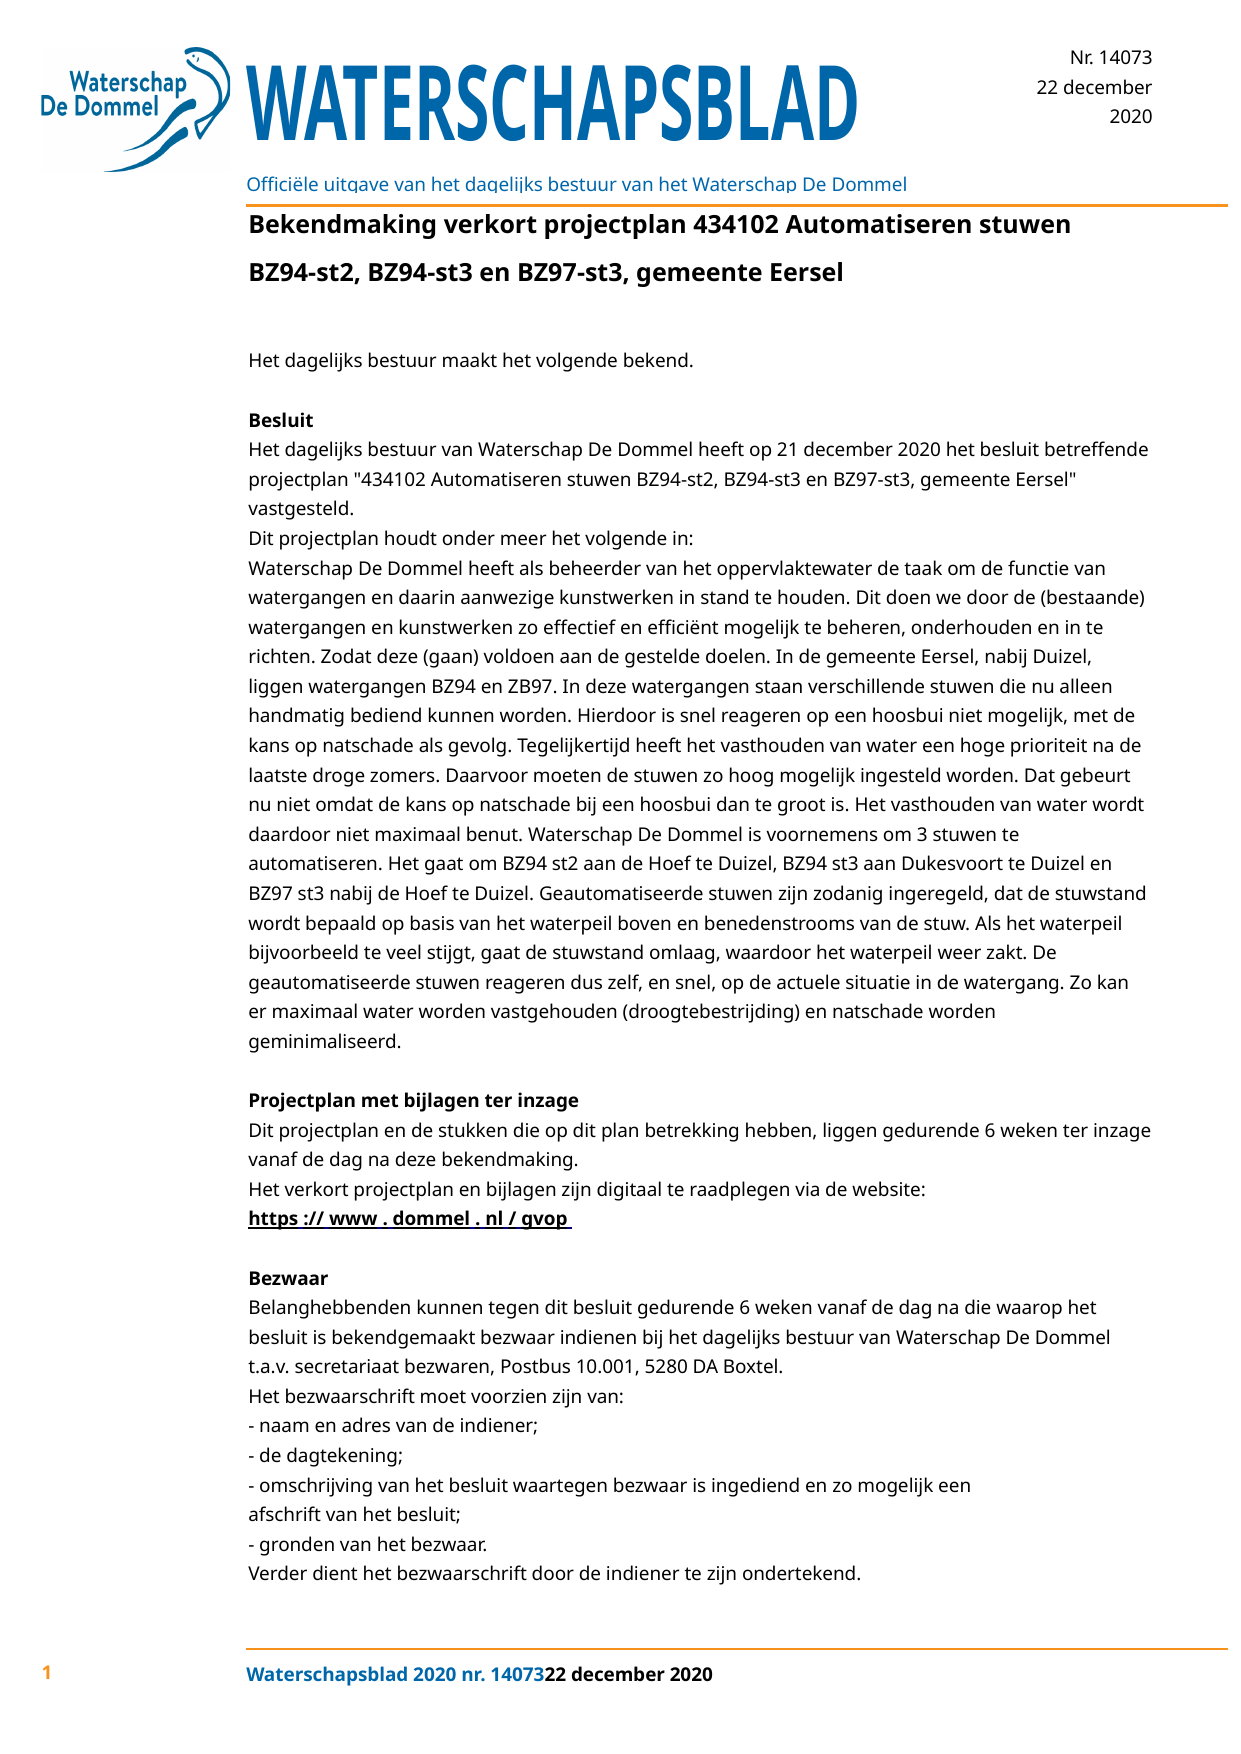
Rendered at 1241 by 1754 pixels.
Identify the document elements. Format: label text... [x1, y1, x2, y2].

picture [204, 47, 231, 76]
text Bekendmaking verkort projectplan 434102 Automatiseren stuwen BZ94‑st2, BZ94‑st3 en BZ97‑st3, gemeente Eersel [248, 207, 1152, 288]
picture [198, 118, 210, 131]
picture [45, 99, 51, 111]
picture [41, 47, 231, 172]
table_header Het dagelijks bestuur maakt het volgende bekend. Besluit Het dagelijks bestuur van Waterschap De Dommel heeft op 21 december 2020 het besluit betreffende projectplan "434102 Automatiseren stuwen BZ94‑st2, BZ94‑st3 en BZ97‑st3, gemeente Eersel" vastgesteld. Dit projectplan houdt onder meer het volgende in: Waterschap De Dommel heeft als beheerder van het oppervlaktewater de taak om de functie van watergangen en daarin aanwezige kunstwerken in stand te houden. Dit doen we door de (bestaande) watergangen en kunstwerken zo effectief en efficiënt mogelijk te beheren, onderhouden en in te richten. Zodat deze (gaan) voldoen aan de gestelde doelen. In de gemeente Eersel, nabij Duizel, liggen watergangen BZ94 en ZB97. In deze watergangen staan verschillende stuwen die nu alleen handmatig bediend kunnen worden. Hierdoor is snel reageren op een hoosbui niet mogelijk, met de kans op natschade als gevolg. Tegelijkertijd heeft het vasthouden van water een hoge prioriteit na de laatste droge zomers. Daarvoor moeten de stuwen zo hoog mogelijk ingesteld worden. Dat gebeurt nu niet omdat de kans op natschade bij een hoosbui dan te groot is. Het vasthouden van water wordt daardoor niet maximaal benut. Waterschap De Dommel is voornemens om 3 stuwen te automatiseren. Het gaat om BZ94 st2 aan de Hoef te Duizel, BZ94 st3 aan Dukesvoort te Duizel en BZ97 st3 nabij de Hoef te Duizel. Geautomatiseerde stuwen zijn zodanig ingeregeld, dat de stuwstand wordt bepaald op basis van het waterpeil boven en benedenstrooms van de stuw. Als het waterpeil bijvoorbeeld te veel stijgt, gaat de stuwstand omlaag, waardoor het waterpeil weer zakt. De geautomatiseerde stuwen reageren dus zelf, en snel, op de actuele situatie in de watergang. Zo kan er maximaal water worden vastgehouden (droogtebestrijding) en natschade worden geminimaliseerd. Projectplan met bijlagen ter inzage Dit projectplan en de stukken die op dit plan betrekking hebben, liggen gedurende 6 weken ter inzage vanaf de dag na deze bekendmaking. Het verkort projectplan en bijlagen zijn digitaal te raadplegen via de website: https :// www . dommel . nl / gvop Bezwaar Belanghebbenden kunnen tegen dit besluit gedurende 6 weken vanaf de dag na die waarop het besluit is bekendgemaakt bezwaar indienen bij het dagelijks bestuur van Waterschap De Dommel t.a.v. secretariaat bezwaren, Postbus 10.001, 5280 DA Boxtel. Het bezwaarschrift moet voorzien zijn van: ‑ naam en adres van de indiener; ‑ de dagtekening; ‑ omschrijving van het besluit waartegen bezwaar is ingediend en zo mogelijk een afschrift van het besluit; ‑ gronden van het bezwaar. Verder dient het bezwaarschrift door de indiener te zijn ondertekend. [248, 348, 1152, 1586]
